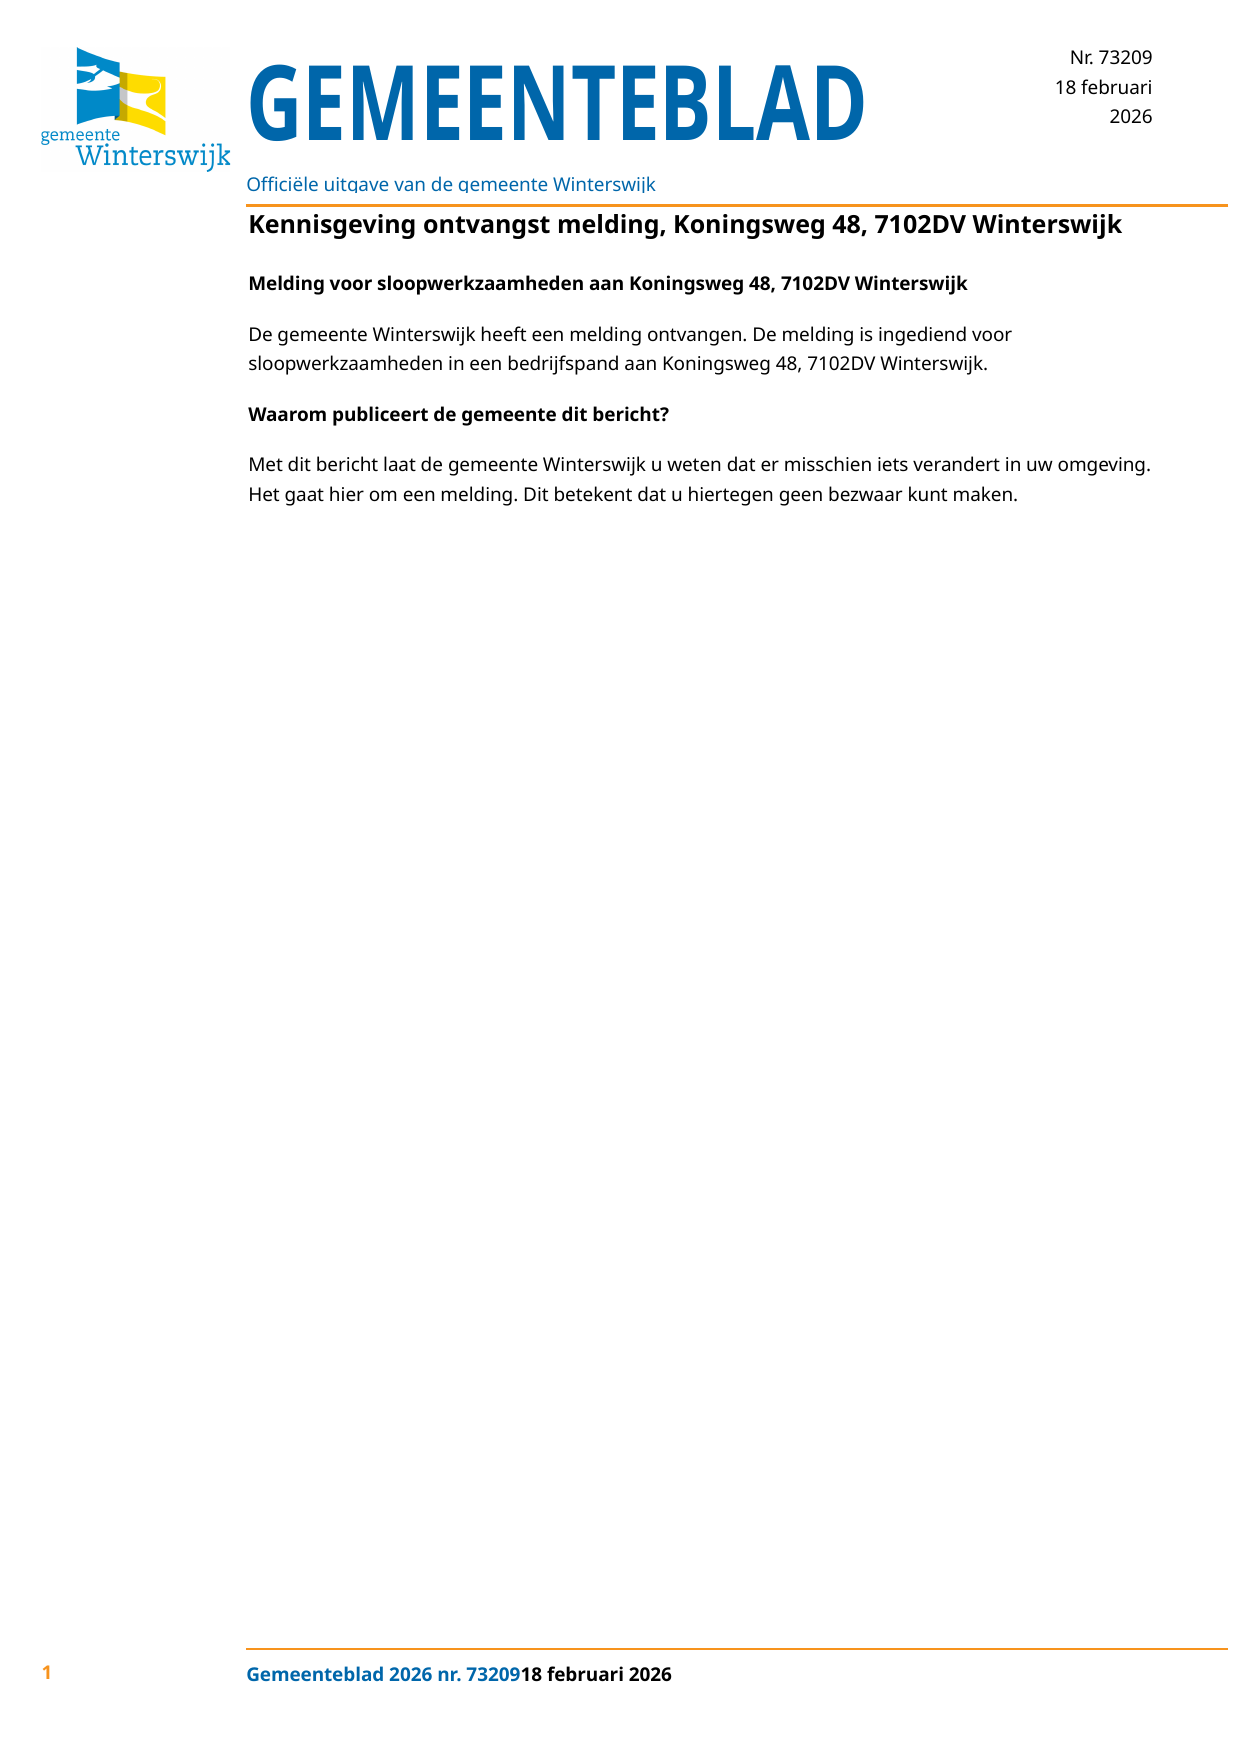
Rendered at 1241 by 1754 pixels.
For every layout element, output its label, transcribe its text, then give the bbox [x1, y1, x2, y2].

picture [225, 153, 231, 162]
text Met dit bericht laat de gemeente Winterswijk u weten dat er misschien iets verandert in uw omgeving. Het gaat hier om een melding. Dit betekent dat u hiertegen geen bezwaar kunt maken. [248, 451, 1152, 506]
text Waarom publiceert de gemeente dit bericht? [248, 401, 1152, 426]
text De gemeente Winterswijk heeft een melding ontvangen. De melding is ingediend voor sloopwerkzaamheden in een bedrijfspand aan Koningsweg 48, 7102DV Winterswijk. [248, 321, 1152, 376]
text Melding voor sloopwerkzaamheden aan Koningsweg 48, 7102DV Winterswijk [248, 270, 1152, 296]
text Kennisgeving ontvangst melding, Koningsweg 48, 7102DV Winterswijk [248, 207, 1152, 241]
picture [41, 47, 231, 172]
